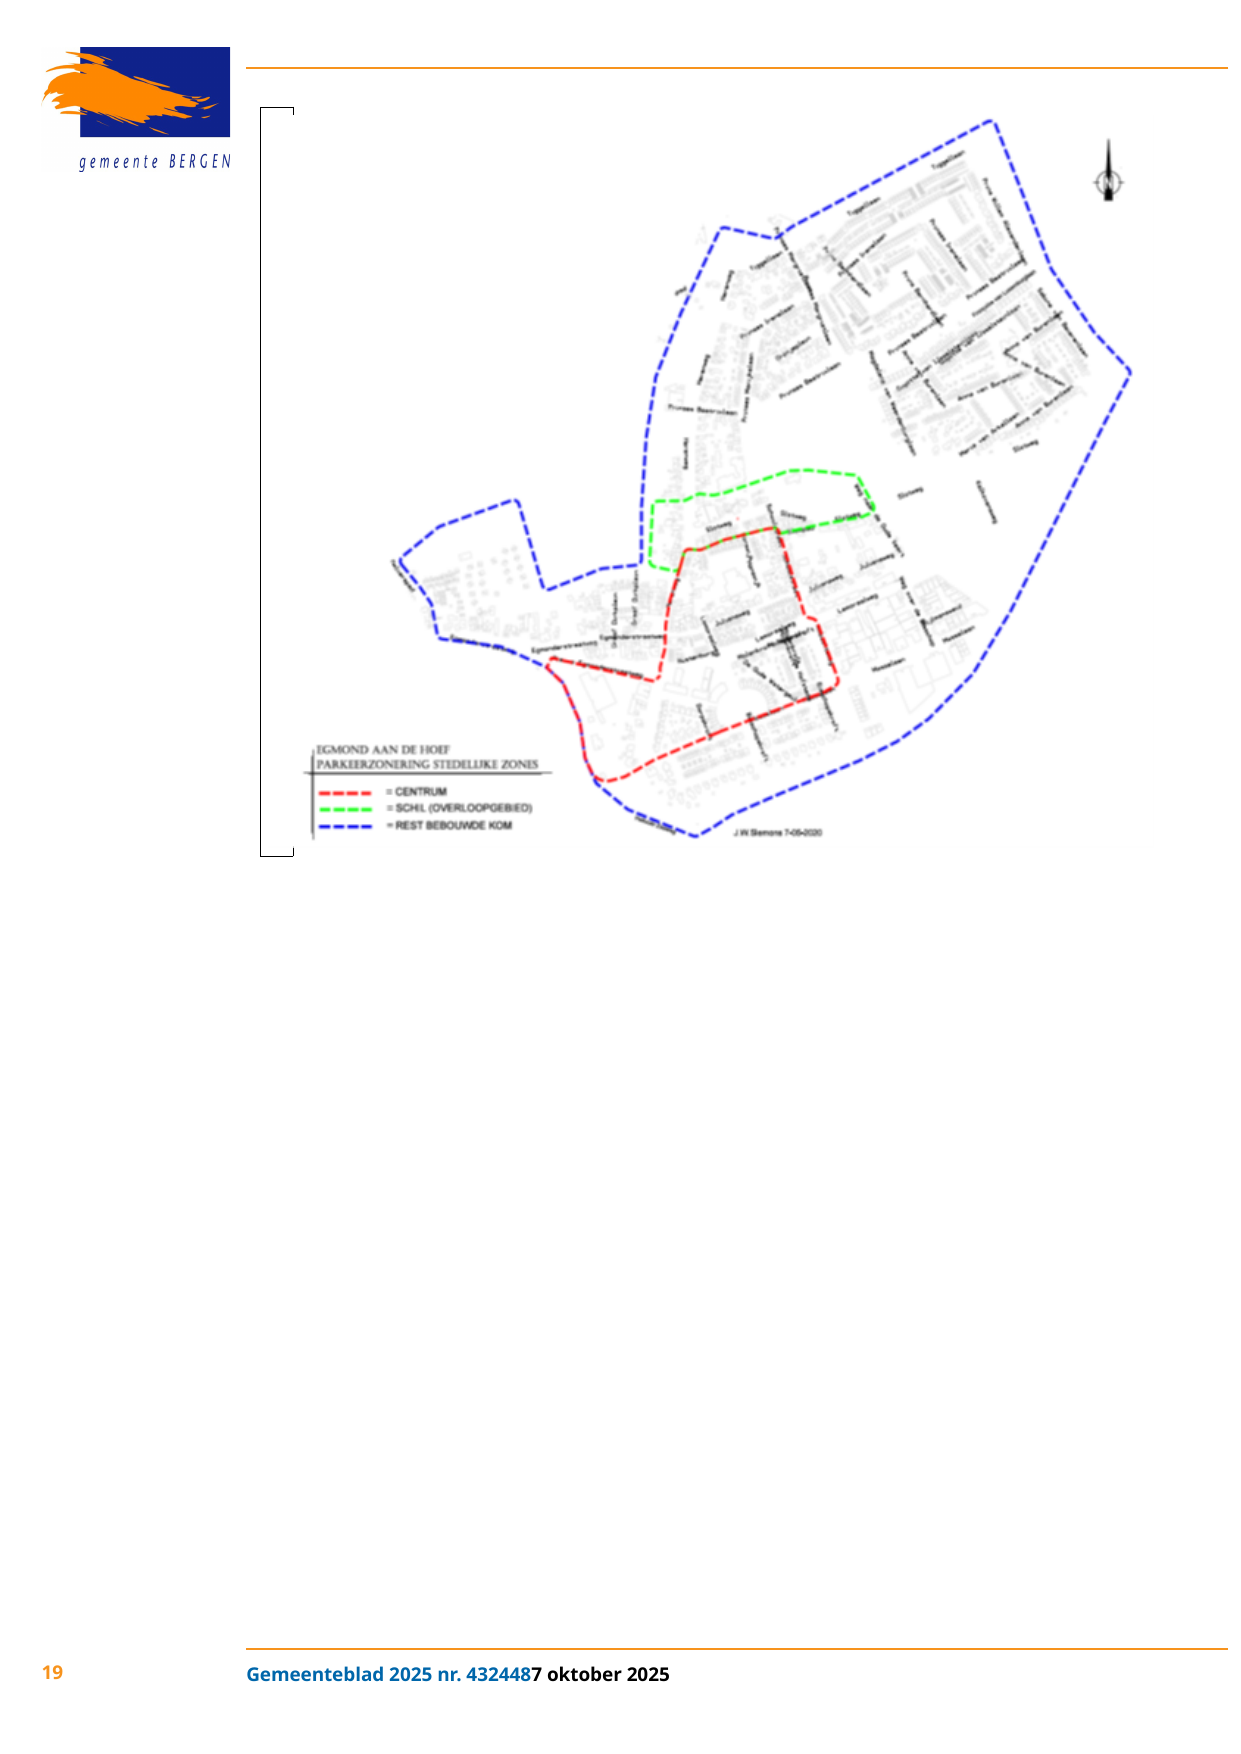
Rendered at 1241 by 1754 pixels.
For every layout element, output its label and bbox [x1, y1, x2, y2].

picture [268, 115, 1155, 848]
picture [41, 47, 231, 172]
